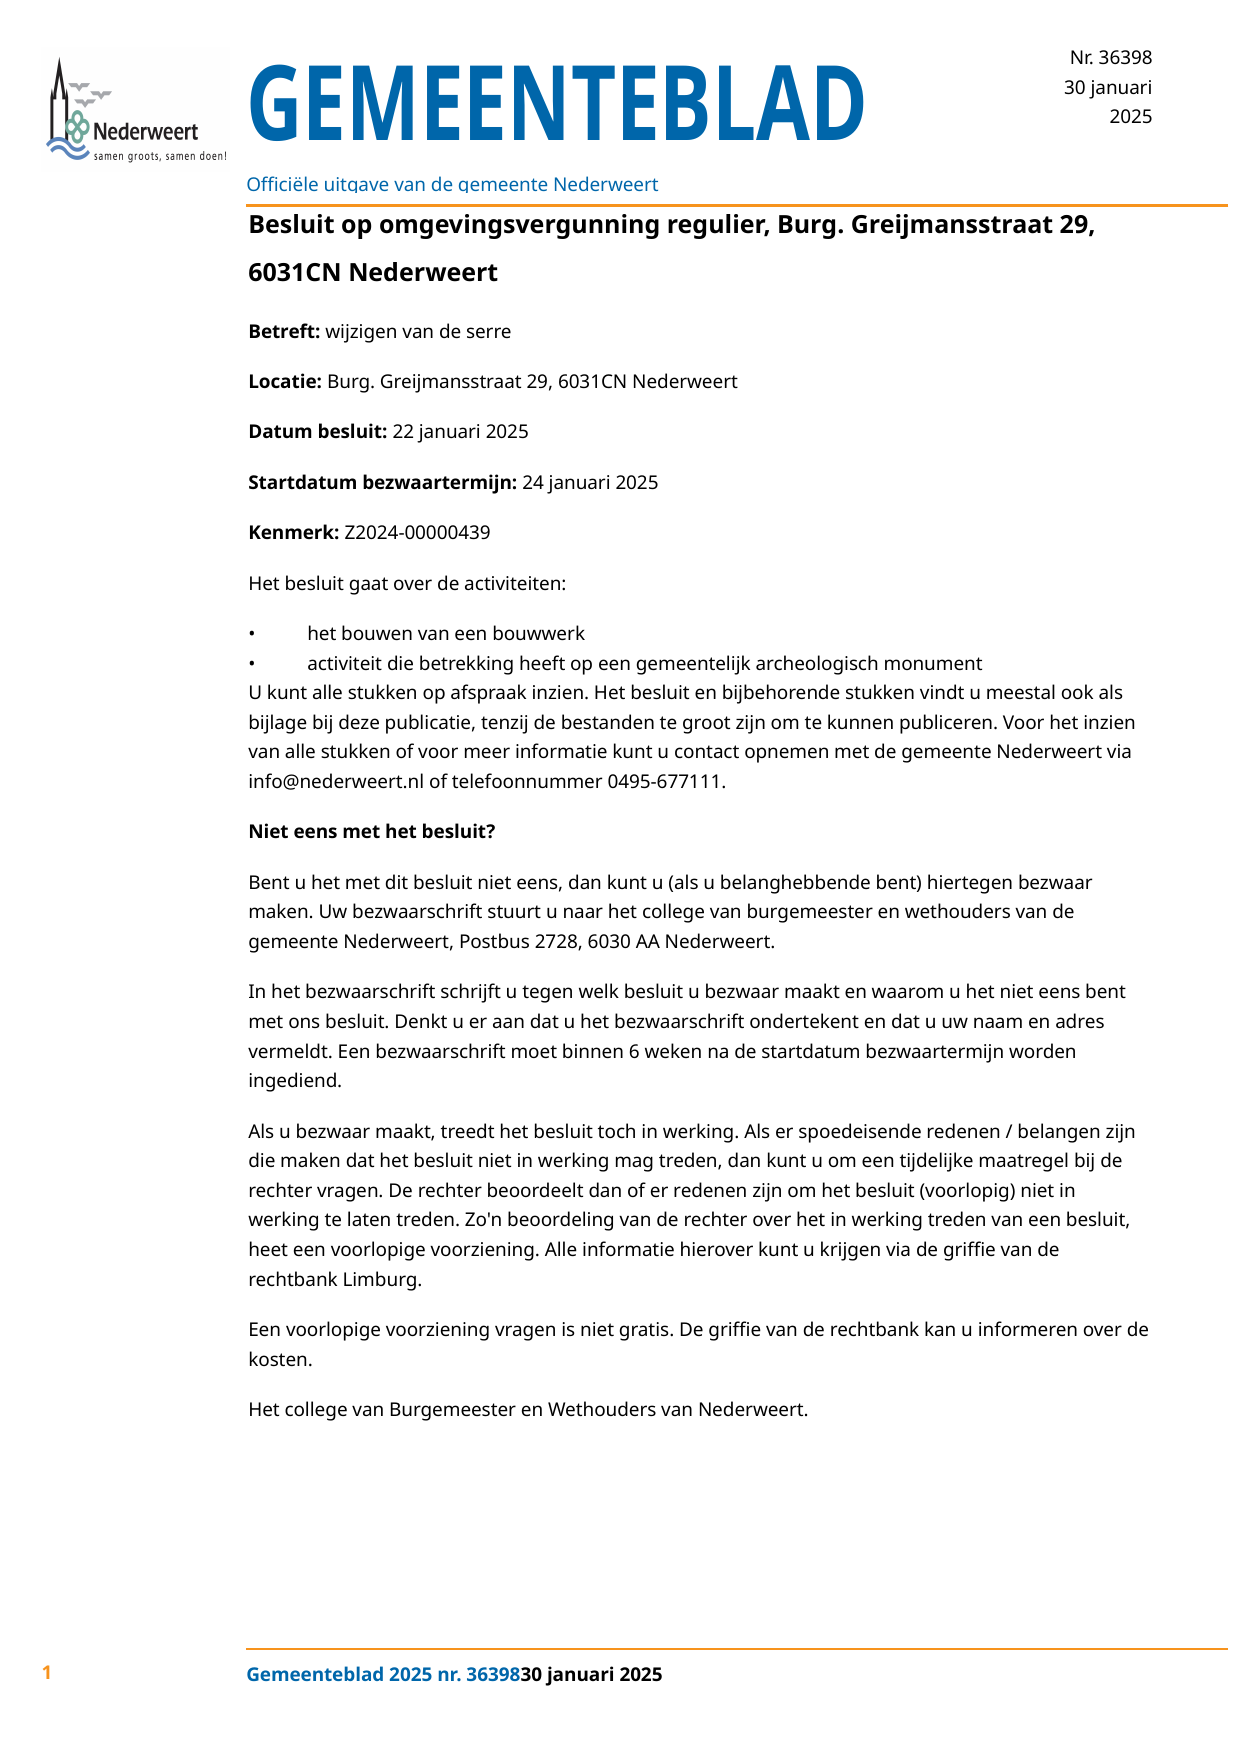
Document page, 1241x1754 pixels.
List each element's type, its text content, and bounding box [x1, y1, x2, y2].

text Niet eens met het besluit? [248, 819, 1152, 844]
text Startdatum bezwaartermijn: 24 januari 2025 [248, 469, 1152, 495]
text Datum besluit: 22 januari 2025 [248, 419, 1152, 444]
list activiteit die betrekking heeft op een gemeentelijk archeologisch monument [248, 650, 1152, 676]
text Besluit op omgevingsvergunning regulier, Burg. Greijmansstraat 29, 6031CN Nederweert [248, 207, 1152, 288]
text In het bezwaarschrift schrijft u tegen welk besluit u bezwaar maakt en waarom u het niet eens bent met ons besluit. Denkt u er aan dat u het bezwaarschrift ondertekent en dat u uw naam en adres vermeldt. Een bezwaarschrift moet binnen 6 weken na de startdatum bezwaartermijn worden ingediend. [248, 979, 1152, 1093]
text Betreft: wijzigen van de serre [248, 318, 1152, 344]
text Een voorlopige voorziening vragen is niet gratis. De griffie van de rechtbank kan u informeren over de kosten. [248, 1316, 1152, 1372]
text Het besluit gaat over de activiteiten: [248, 570, 1152, 596]
picture [41, 47, 231, 172]
text Als u bezwaar maakt, treedt het besluit toch in werking. Als er spoedeisende redenen / belangen zijn die maken dat het besluit niet in werking mag treden, dan kunt u om een tijdelijke maatregel bij de rechter vragen. De rechter beoordeelt dan of er redenen zijn om het besluit (voorlopig) niet in werking te laten treden. Zo'n beoordeling van de rechter over het in werking treden van een besluit, heet een voorlopige voorziening. Alle informatie hierover kunt u krijgen via de griffie van de rechtbank Limburg. [248, 1118, 1152, 1292]
text Kenmerk: Z2024-00000439 [248, 519, 1152, 545]
text Locatie: Burg. Greijmansstraat 29, 6031CN Nederweert [248, 368, 1152, 394]
list het bouwen van een bouwwerk [248, 620, 1152, 646]
text Het college van Burgemeester en Wethouders van Nederweert. [248, 1396, 1152, 1422]
text U kunt alle stukken op afspraak inzien. Het besluit en bijbehorende stukken vindt u meestal ook als bijlage bij deze publicatie, tenzij de bestanden te groot zijn om te kunnen publiceren. Voor het inzien van alle stukken of voor meer informatie kunt u contact opnemen met de gemeente Nederweert via info@nederweert.nl of telefoonnummer 0495-677111. [248, 679, 1152, 794]
text Bent u het met dit besluit niet eens, dan kunt u (als u belanghebbende bent) hiertegen bezwaar maken. Uw bezwaarschrift stuurt u naar het college van burgemeester en wethouders van de gemeente Nederweert, Postbus 2728, 6030 AA Nederweert. [248, 869, 1152, 954]
